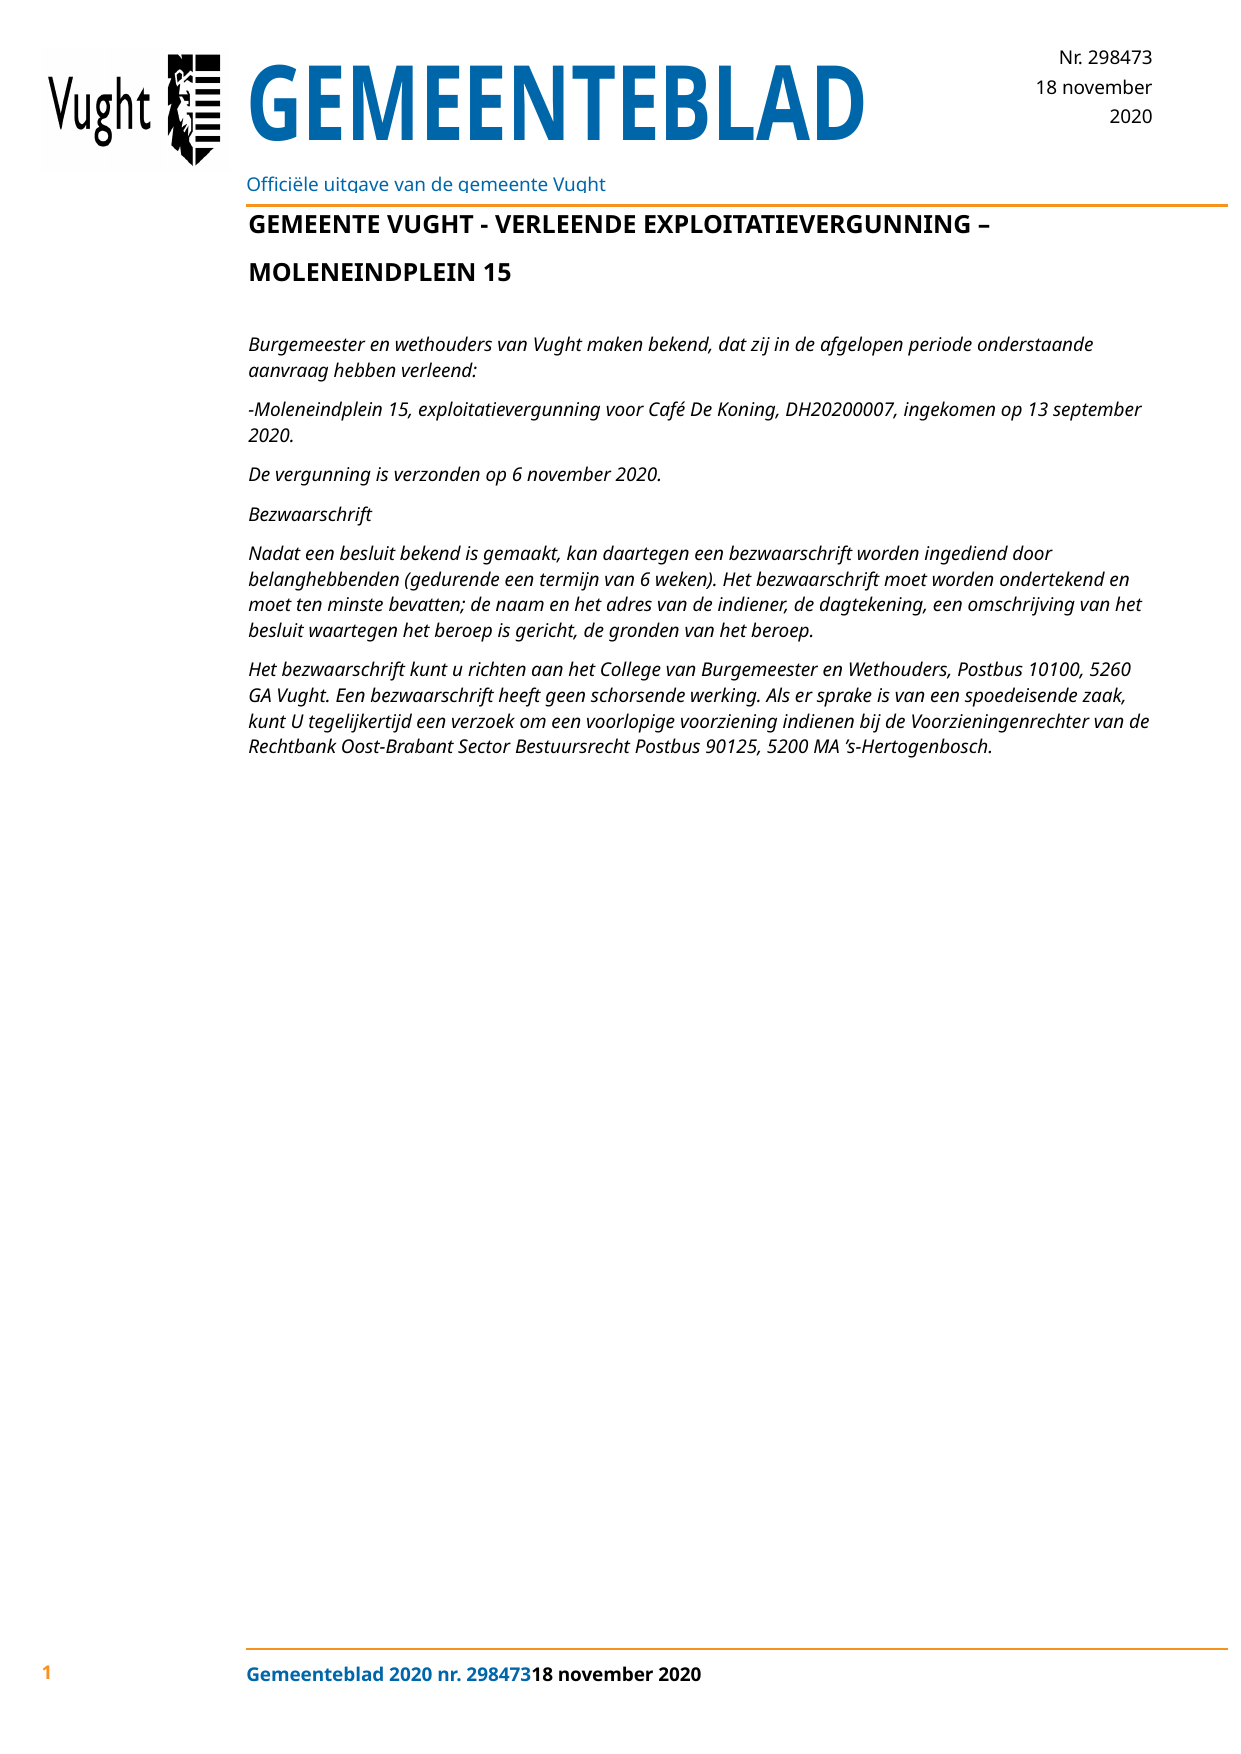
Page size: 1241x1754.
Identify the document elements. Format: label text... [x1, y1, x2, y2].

text Nadat een besluit bekend is gemaakt, kan daartegen een bezwaarschrift worden ingediend door belanghebbenden (gedurende een termijn van 6 weken). Het bezwaarschrift moet worden ondertekend en moet ten minste bevatten; de naam en het adres van de indiener, de dagtekening, een omschrijving van het besluit waartegen het beroep is gericht, de gronden van het beroep. [248, 540, 1152, 643]
text Het bezwaarschrift kunt u richten aan het College van Burgemeester en Wethouders, Postbus 10100, 5260 GA Vught. Een bezwaarschrift heeft geen schorsende werking. Als er sprake is van een spoedeisende zaak, kunt U tegelijkertijd een verzoek om een voorlopige voorziening indienen bij de Voorzieningenrechter van de Rechtbank Oost-Brabant Sector Bestuursrecht Postbus 90125, 5200 MA ’s-Hertogenbosch. [248, 656, 1152, 759]
text De vergunning is verzonden op 6 november 2020. [248, 461, 1152, 487]
text Bezwaarschrift [248, 501, 1152, 526]
text -Moleneindplein 15, exploitatievergunning voor Café De Koning, DH20200007, ingekomen op 13 september 2020. [248, 396, 1152, 448]
picture [41, 47, 231, 172]
text Burgemeester en wethouders van Vught maken bekend, dat zij in de afgelopen periode onderstaande aanvraag hebben verleend: [248, 331, 1152, 383]
text GEMEENTE VUGHT - VERLEENDE EXPLOITATIEVERGUNNING – MOLENEINDPLEIN 15 [248, 207, 1152, 288]
